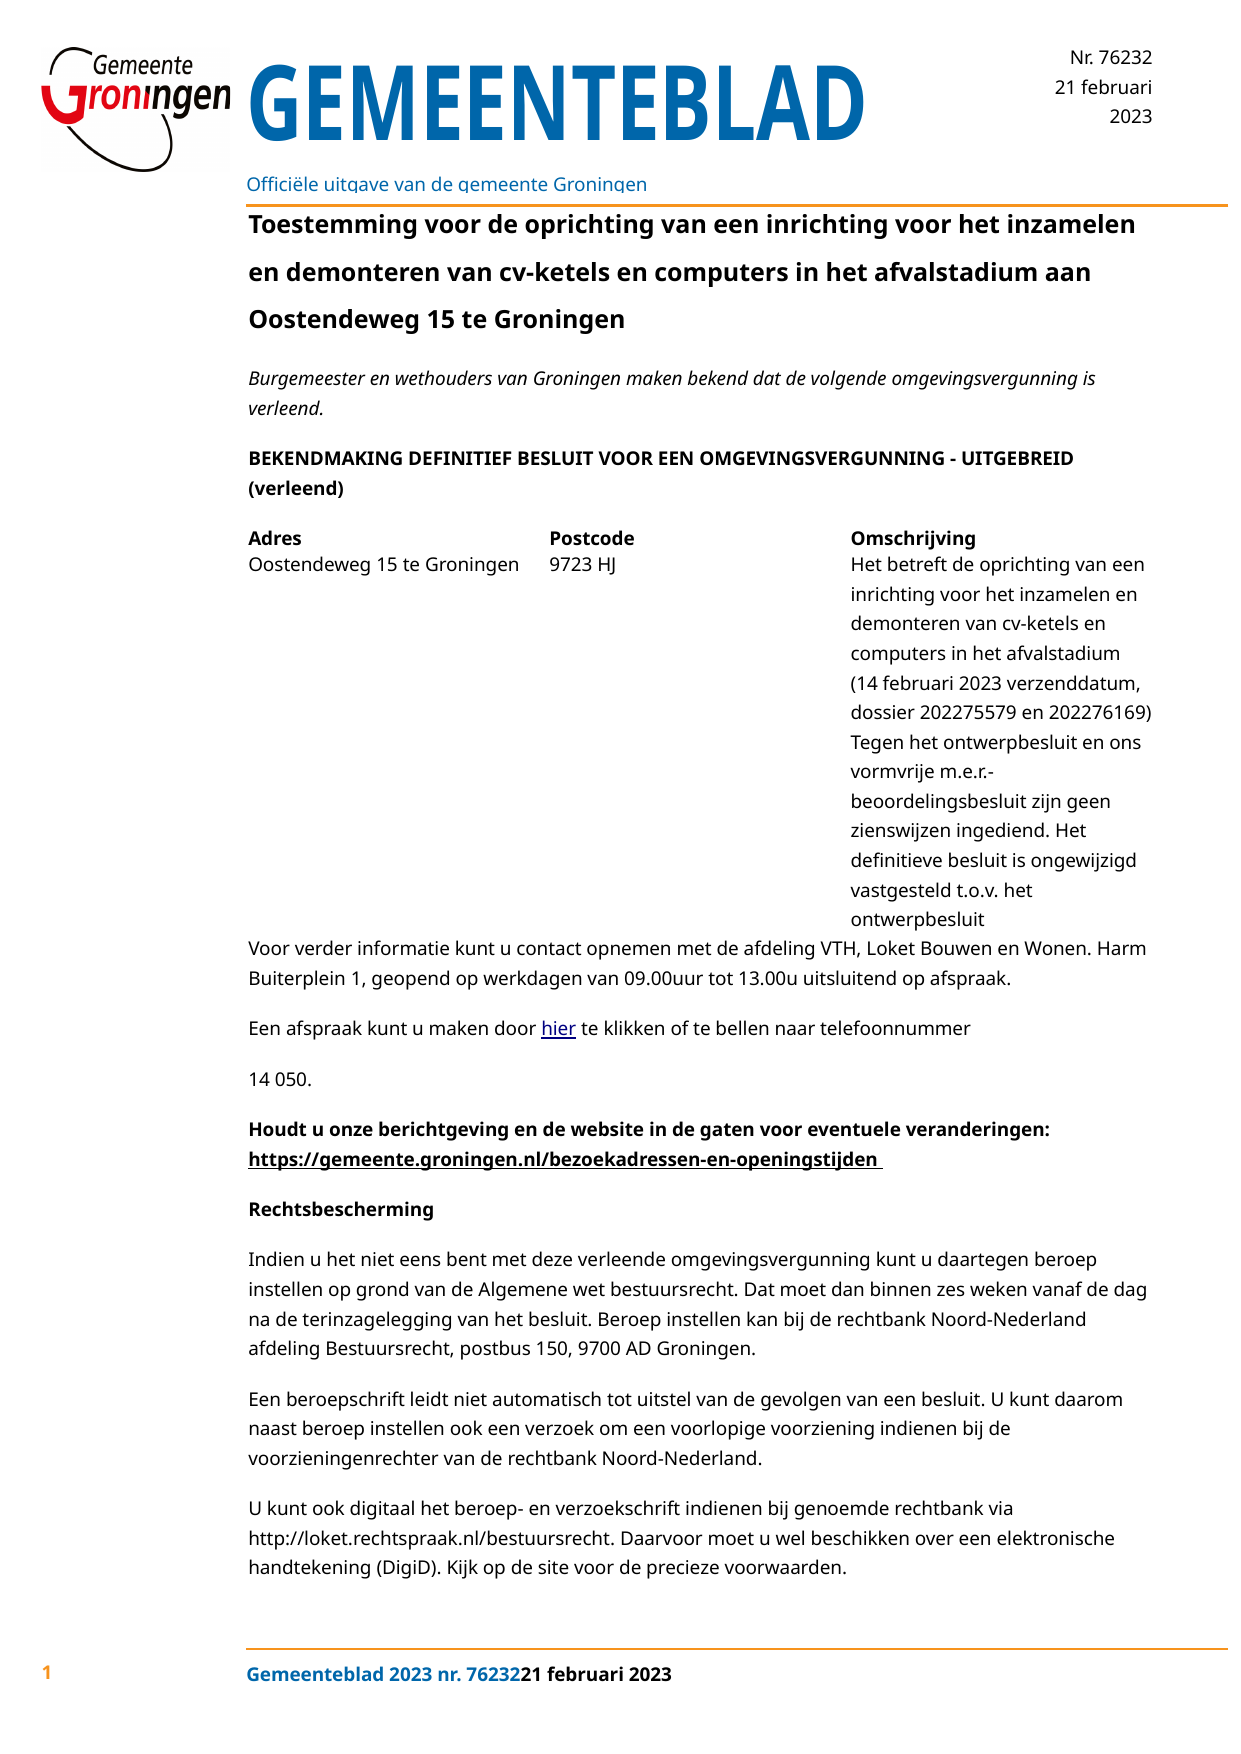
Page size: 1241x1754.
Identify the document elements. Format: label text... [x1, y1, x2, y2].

text Burgemeester en wethouders van Groningen maken bekend dat de volgende omgevingsvergunning is verleend. [248, 366, 1152, 421]
text BEKENDMAKING DEFINITIEF BESLUIT VOOR EEN OMGEVINGSVERGUNNING - UITGEBREID (verleend) [248, 446, 1152, 501]
table_header Adres [248, 526, 549, 551]
text Rechtsbescherming [248, 1196, 1152, 1222]
table_header Omschrijving [850, 526, 1152, 551]
text Een beroepschrift leidt niet automatisch tot uitstel van de gevolgen van een besluit. U kunt daarom naast beroep instellen ook een verzoek om een voorlopige voorziening indienen bij de voorzieningenrechter van de rechtbank Noord-Nederland. [248, 1386, 1152, 1471]
text U kunt ook digitaal het beroep- en verzoekschrift indienen bij genoemde rechtbank via http://loket.rechtspraak.nl/bestuursrecht. Daarvoor moet u wel beschikken over een elektronische handtekening (DigiD). Kijk op de site voor de precieze voorwaarden. [248, 1495, 1152, 1580]
text Een afspraak kunt u maken door hier te klikken of te bellen naar telefoonnummer [248, 1015, 1152, 1041]
table_cell 9723 HJ [549, 551, 850, 932]
text Houdt u onze berichtgeving en de website in de gaten voor eventuele veranderingen: https://gemeente.groningen.nl/bezoekadressen-en-openingstijden [248, 1116, 1152, 1171]
text Indien u het niet eens bent met deze verleende omgevingsvergunning kunt u daartegen beroep instellen op grond van de Algemene wet bestuursrecht. Dat moet dan binnen zes weken vanaf de dag na de terinzagelegging van het besluit. Beroep instellen kan bij de rechtbank Noord-Nederland afdeling Bestuursrecht, postbus 150, 9700 AD Groningen. [248, 1247, 1152, 1361]
table_header Postcode [549, 526, 850, 551]
text 14 050. [248, 1066, 1152, 1091]
table_cell Het betreft de oprichting van een inrichting voor het inzamelen en demonteren van cv-ketels en computers in het afvalstadium (14 februari 2023 verzenddatum, dossier 202275579 en 202276169) Tegen het ontwerpbesluit en ons vormvrije m.e.r.-beoordelingsbesluit zijn geen zienswijzen ingediend. Het definitieve besluit is ongewijzigd vastgesteld t.o.v. het ontwerpbesluit [850, 551, 1152, 932]
text Toestemming voor de oprichting van een inrichting voor het inzamelen en demonteren van cv-ketels en computers in het afvalstadium aan Oostendeweg 15 te Groningen [248, 207, 1152, 336]
text Voor verder informatie kunt u contact opnemen met de afdeling VTH, Loket Bouwen en Wonen. Harm Buiterplein 1, geopend op werkdagen van 09.00uur tot 13.00u uitsluitend op afspraak. [248, 935, 1152, 991]
table_cell Oostendeweg 15 te Groningen [248, 551, 549, 932]
picture [41, 47, 231, 172]
